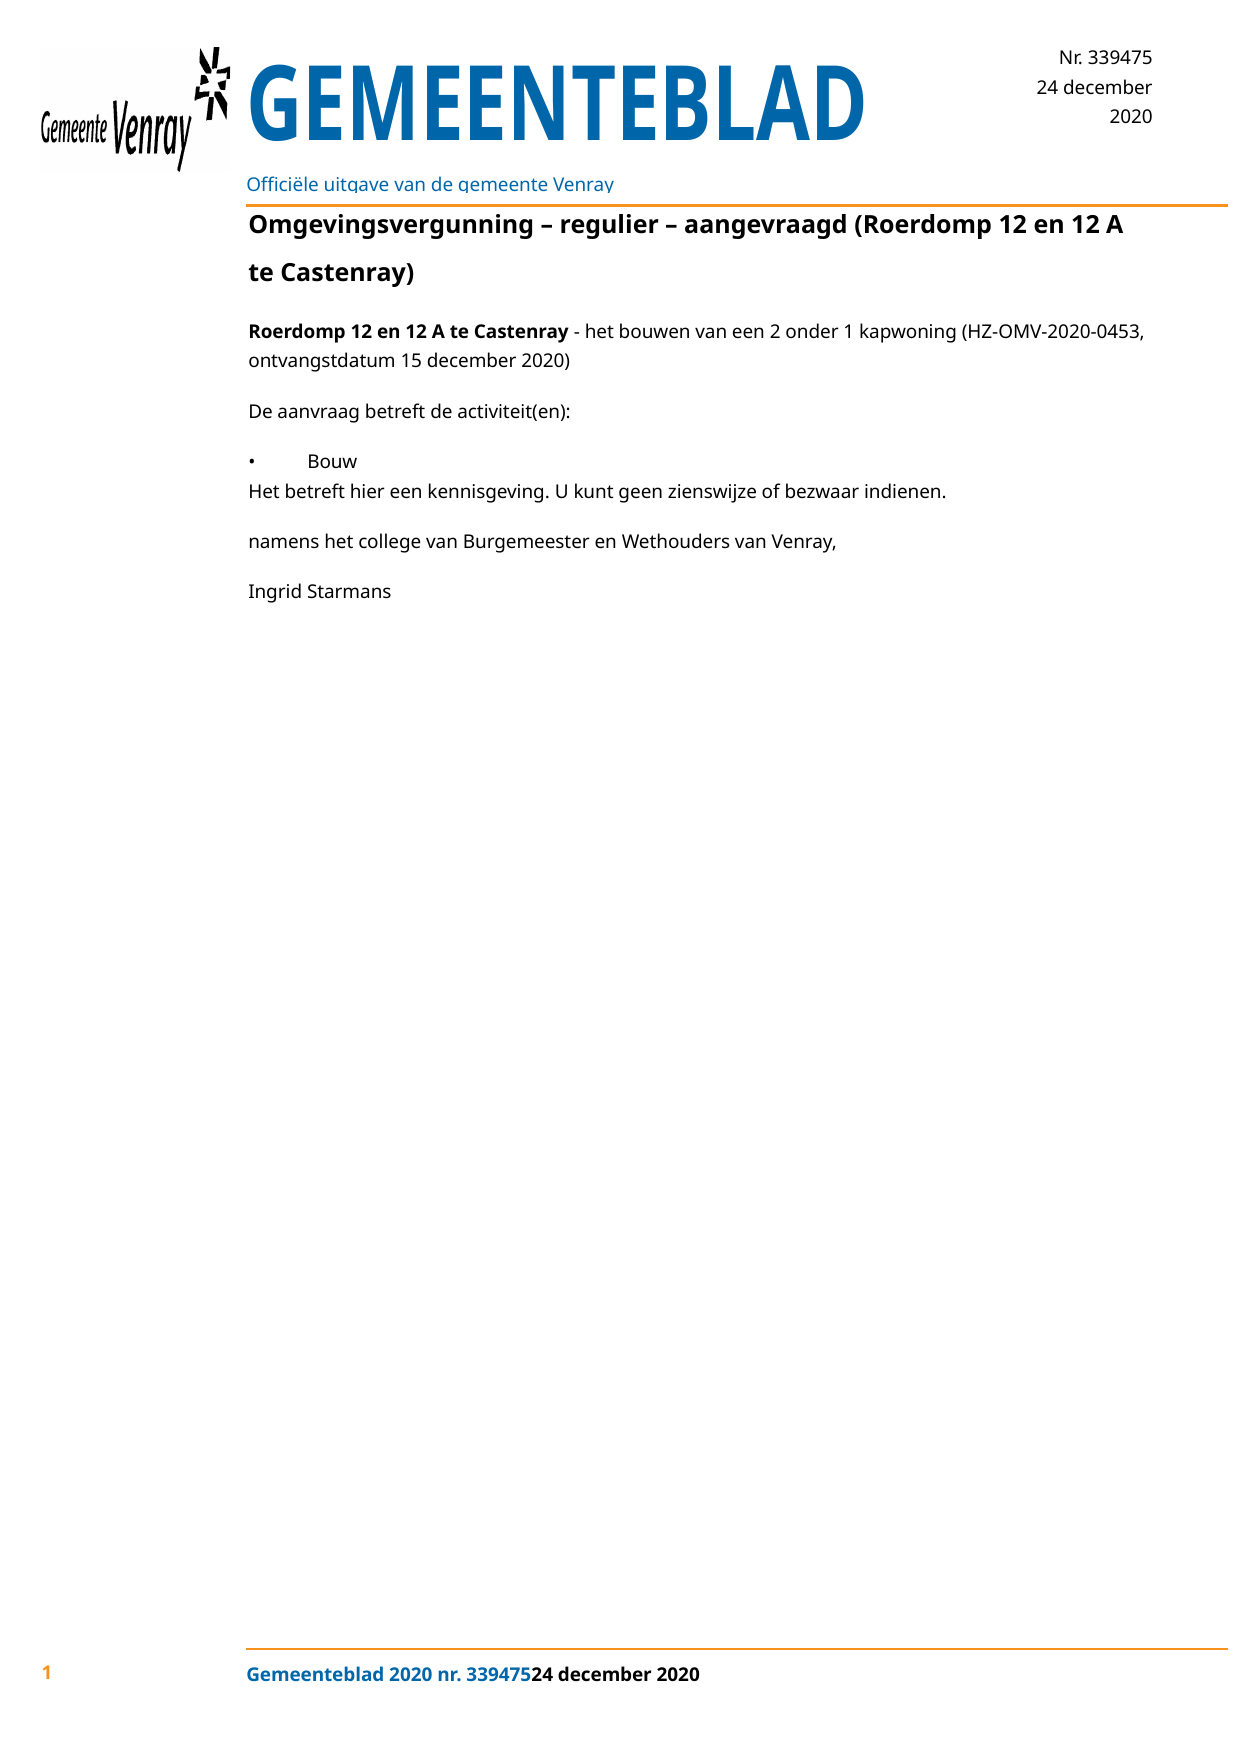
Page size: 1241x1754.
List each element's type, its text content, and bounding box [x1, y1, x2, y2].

text Ingrid Starmans [248, 579, 1152, 604]
text Het betreft hier een kennisgeving. U kunt geen zienswijze of bezwaar indienen. [248, 478, 1152, 504]
text De aanvraag betreft de activiteit(en): [248, 398, 1152, 424]
picture [41, 47, 231, 172]
text Roerdomp 12 en 12 A te Castenray - het bouwen van een 2 onder 1 kapwoning (HZ-OMV-2020-0453, ontvangstdatum 15 december 2020) [248, 318, 1152, 373]
text Omgevingsvergunning – regulier – aangevraagd (Roerdomp 12 en 12 A te Castenray) [248, 207, 1152, 288]
text namens het college van Burgemeester en Wethouders van Venray, [248, 528, 1152, 554]
list Bouw [248, 448, 1152, 474]
